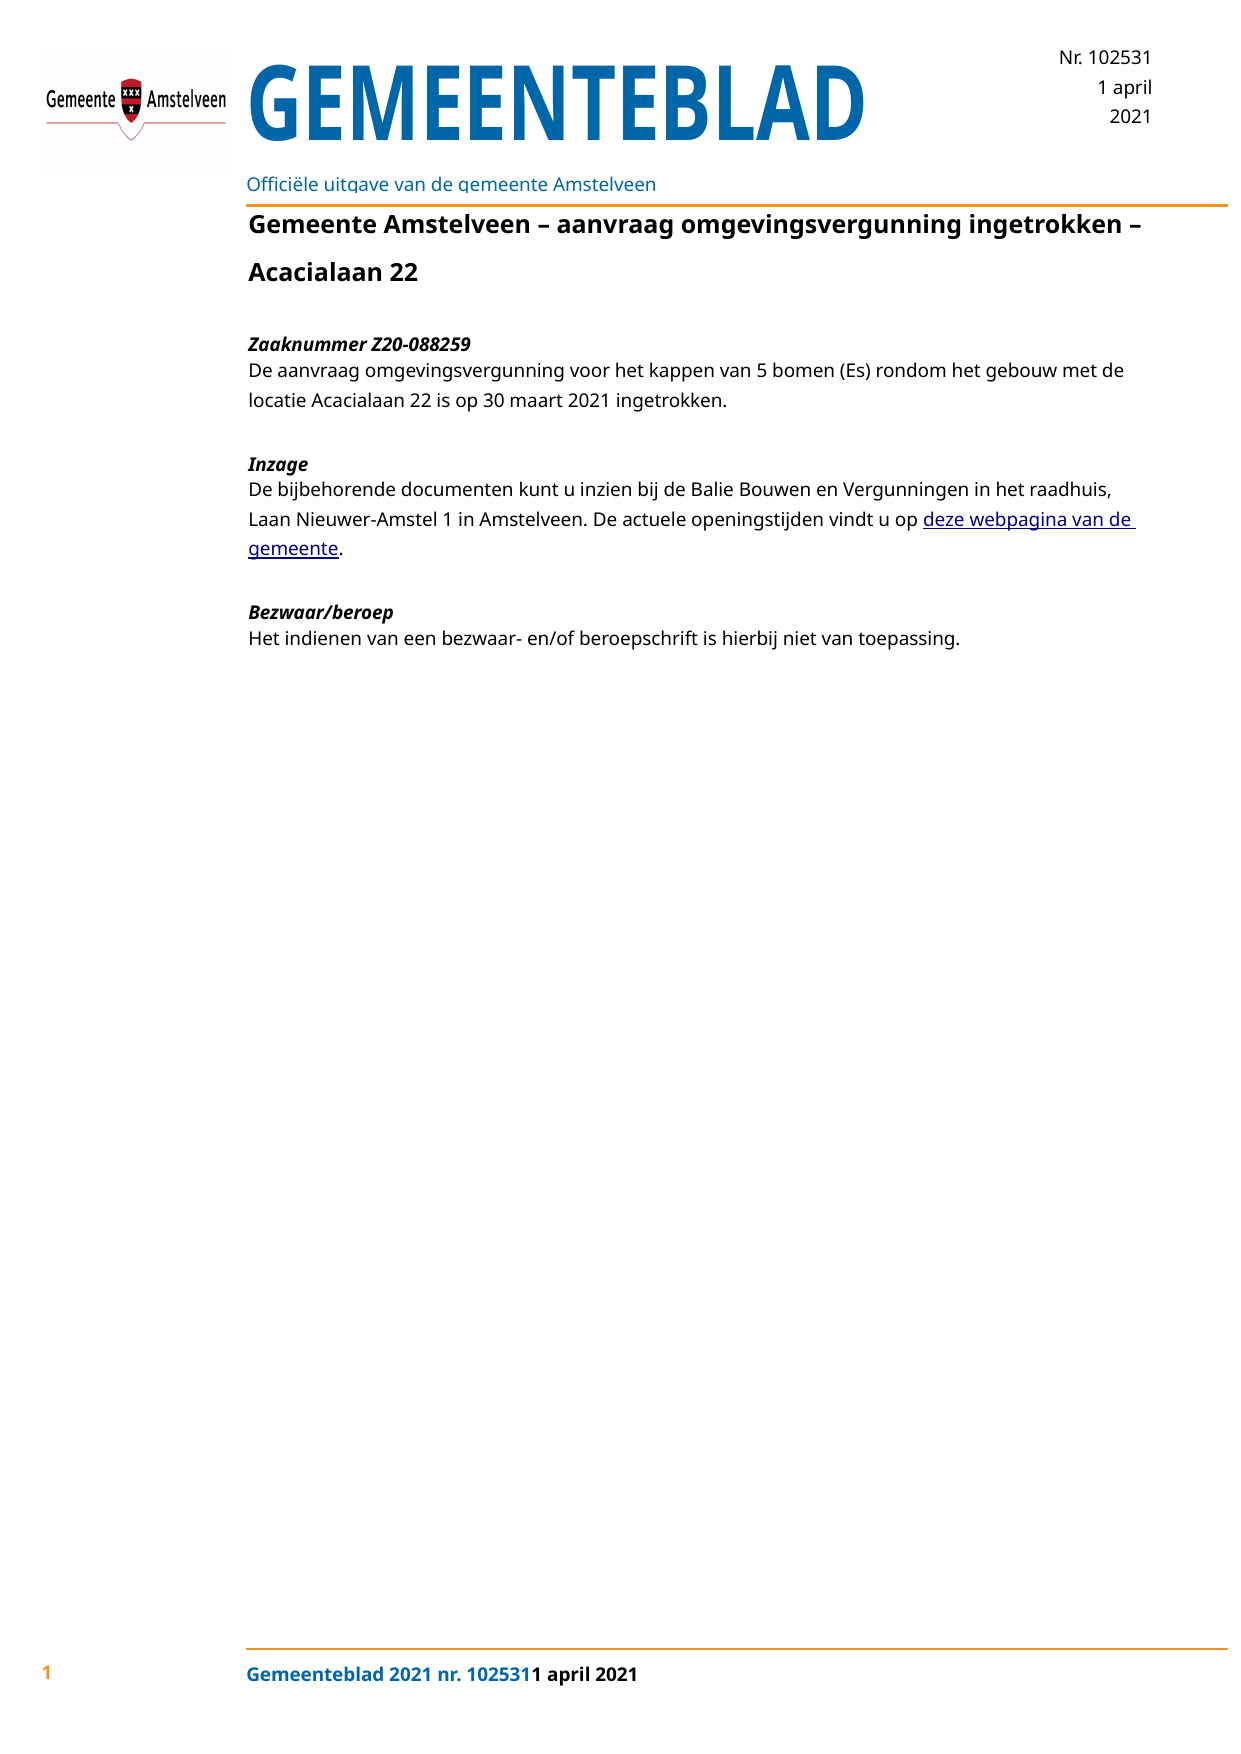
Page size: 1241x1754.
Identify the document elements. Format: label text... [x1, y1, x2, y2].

picture [41, 47, 231, 172]
text Bezwaar/beroep [248, 599, 1152, 625]
text Inzage [248, 451, 1152, 476]
text Het indienen van een bezwaar- en/of beroepschrift is hierbij niet van toepassing. [248, 625, 1152, 651]
text Gemeente Amstelveen – aanvraag omgevingsvergunning ingetrokken – Acacialaan 22 [248, 207, 1152, 288]
text De bijbehorende documenten kunt u inzien bij de Balie Bouwen en Vergunningen in het raadhuis, Laan Nieuwer-Amstel 1 in Amstelveen. De actuele openingstijden vindt u op deze webpagina van de gemeente. [248, 476, 1152, 561]
text Zaaknummer Z20-088259 [248, 331, 1152, 357]
text De aanvraag omgevingsvergunning voor het kappen van 5 bomen (Es) rondom het gebouw met de locatie Acacialaan 22 is op 30 maart 2021 ingetrokken. [248, 357, 1152, 412]
